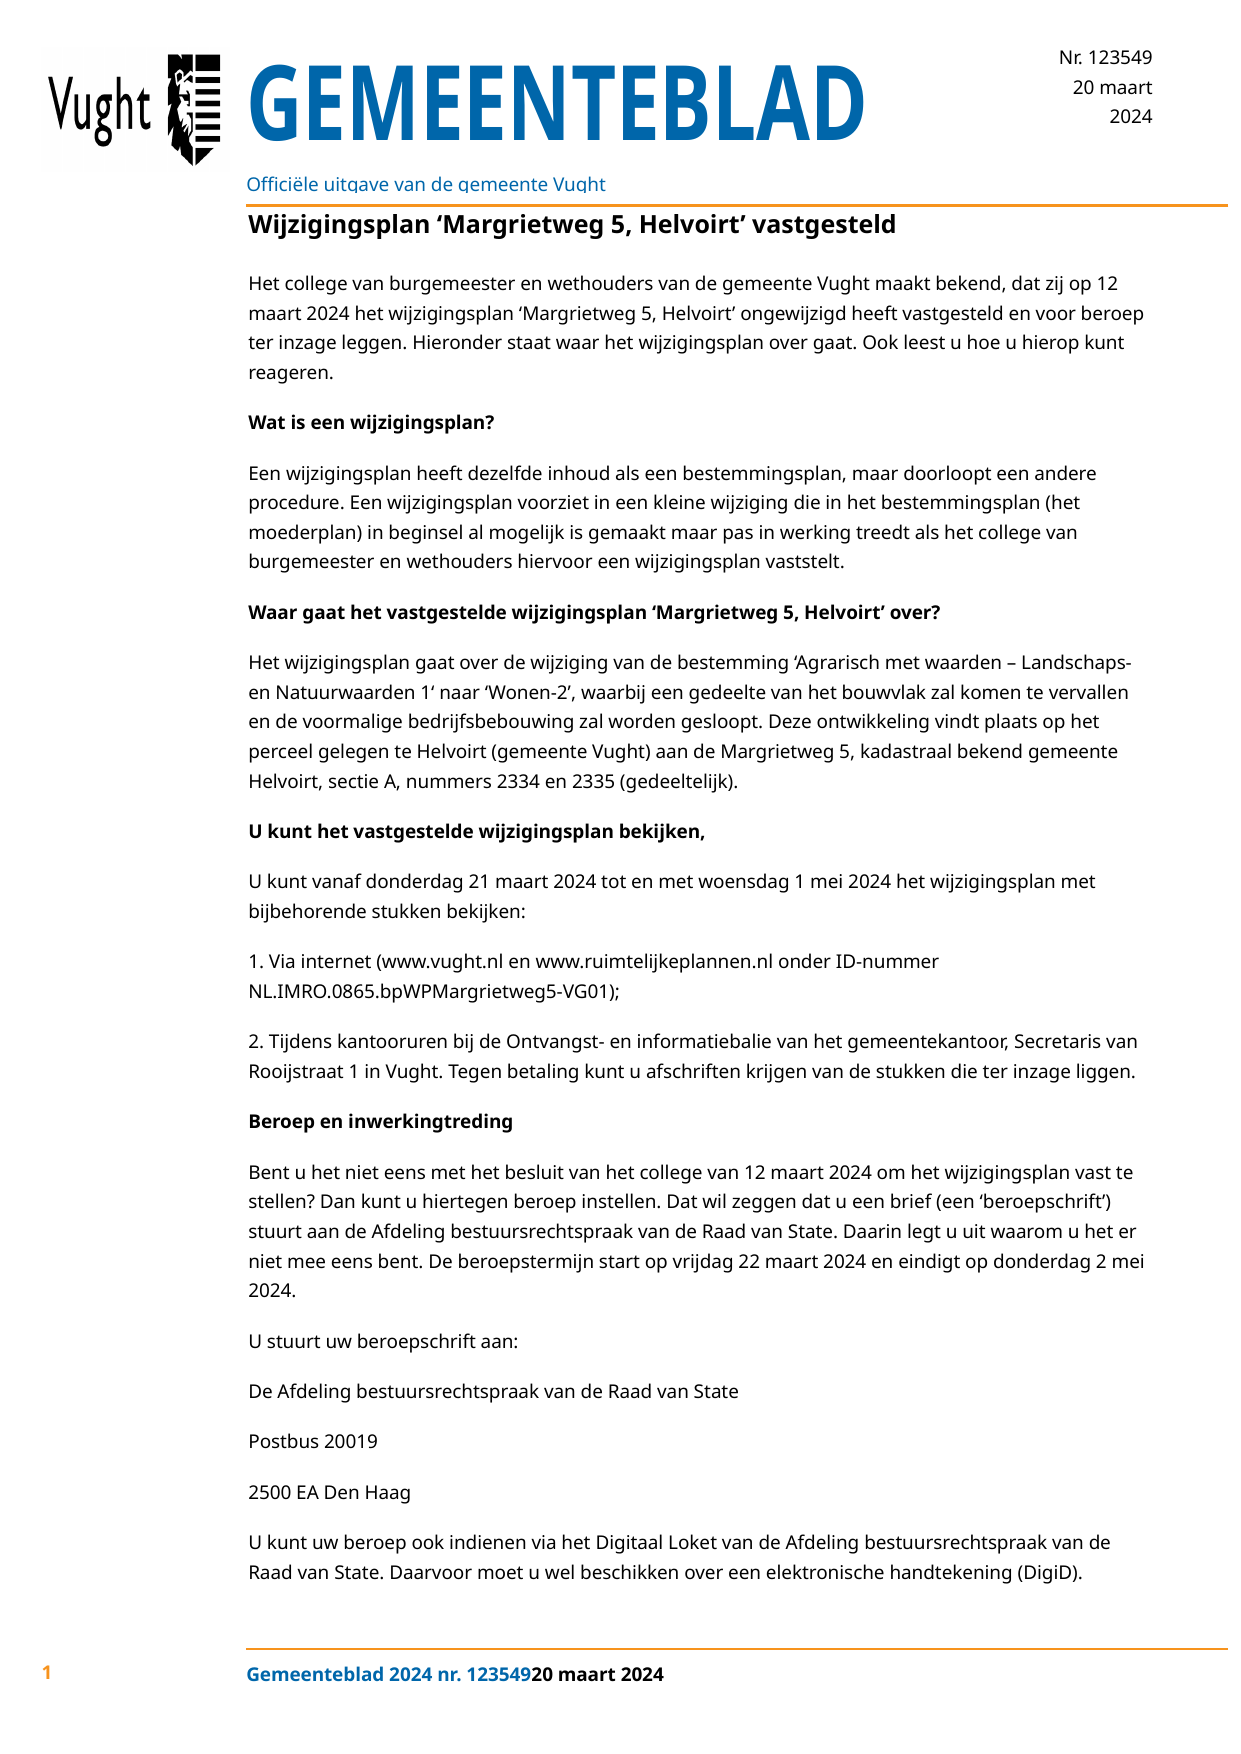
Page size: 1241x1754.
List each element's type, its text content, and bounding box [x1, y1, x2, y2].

text Beroep en inwerkingtreding [248, 1109, 1152, 1134]
text De Afdeling bestuursrechtspraak van de Raad van State [248, 1378, 1152, 1404]
picture [41, 47, 231, 172]
text U kunt het vastgestelde wijzigingsplan bekijken, [248, 818, 1152, 844]
text Bent u het niet eens met het besluit van het college van 12 maart 2024 om het wijzigingsplan vast te stellen? Dan kunt u hiertegen beroep instellen. Dat wil zeggen dat u een brief (een ‘beroepschrift’) stuurt aan de Afdeling bestuursrechtspraak van de Raad van State. Daarin legt u uit waarom u het er niet mee eens bent. De beroepstermijn start op vrijdag 22 maart 2024 en eindigt op donderdag 2 mei 2024. [248, 1159, 1152, 1303]
text 1. Via internet (www.vught.nl en www.ruimtelijkeplannen.nl onder ID-nummer NL.IMRO.0865.bpWPMargrietweg5-VG01); [248, 949, 1152, 1004]
text Postbus 20019 [248, 1429, 1152, 1454]
text Het wijzigingsplan gaat over de wijziging van de bestemming ‘Agrarisch met waarden – Landschaps- en Natuurwaarden 1‘ naar ‘Wonen-2’, waarbij een gedeelte van het bouwvlak zal komen te vervallen en de voormalige bedrijfsbebouwing zal worden gesloopt. Deze ontwikkeling vindt plaats op het perceel gelegen te Helvoirt (gemeente Vught) aan de Margrietweg 5, kadastraal bekend gemeente Helvoirt, sectie A, nummers 2334 en 2335 (gedeeltelijk). [248, 649, 1152, 793]
text 2500 EA Den Haag [248, 1479, 1152, 1505]
text Een wijzigingsplan heeft dezelfde inhoud als een bestemmingsplan, maar doorloopt een andere procedure. Een wijzigingsplan voorziet in een kleine wijziging die in het bestemmingsplan (het moederplan) in beginsel al mogelijk is gemaakt maar pas in werking treedt als het college van burgemeester en wethouders hiervoor een wijzigingsplan vaststelt. [248, 460, 1152, 574]
text Waar gaat het vastgestelde wijzigingsplan ‘Margrietweg 5, Helvoirt’ over? [248, 599, 1152, 625]
text 2. Tijdens kantooruren bij de Ontvangst- en informatiebalie van het gemeentekantoor, Secretaris van Rooijstraat 1 in Vught. Tegen betaling kunt u afschriften krijgen van de stukken die ter inzage liggen. [248, 1029, 1152, 1084]
text Het college van burgemeester en wethouders van de gemeente Vught maakt bekend, dat zij op 12 maart 2024 het wijzigingsplan ‘Margrietweg 5, Helvoirt’ ongewijzigd heeft vastgesteld en voor beroep ter inzage leggen. Hieronder staat waar het wijzigingsplan over gaat. Ook leest u hoe u hierop kunt reageren. [248, 270, 1152, 385]
text U kunt uw beroep ook indienen via het Digitaal Loket van de Afdeling bestuursrechtspraak van de Raad van State. Daarvoor moet u wel beschikken over een elektronische handtekening (DigiD). [248, 1529, 1152, 1585]
text U kunt vanaf donderdag 21 maart 2024 tot en met woensdag 1 mei 2024 het wijzigingsplan met bijbehorende stukken bekijken: [248, 869, 1152, 924]
text U stuurt uw beroepschrift aan: [248, 1328, 1152, 1353]
text Wat is een wijzigingsplan? [248, 409, 1152, 435]
text Wijzigingsplan ‘Margrietweg 5, Helvoirt’ vastgesteld [248, 207, 1152, 241]
